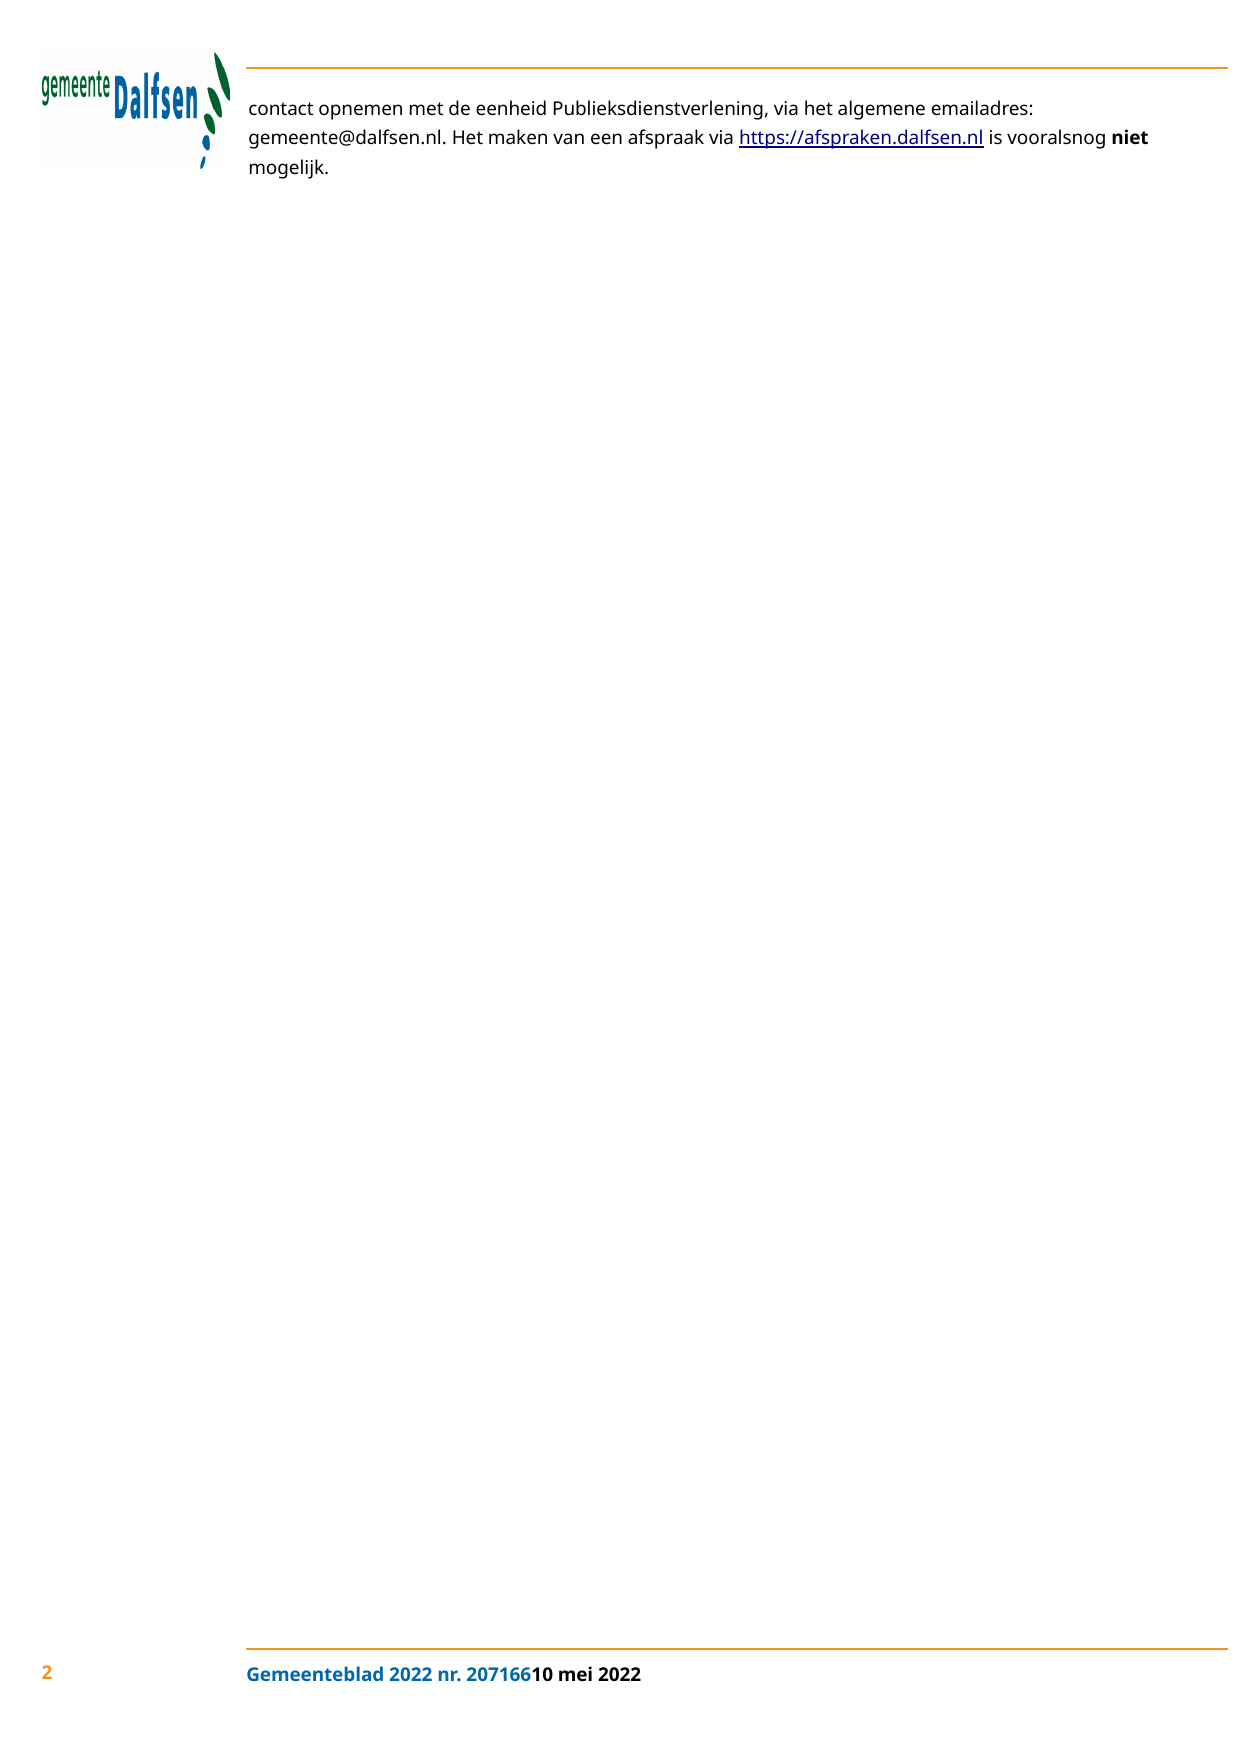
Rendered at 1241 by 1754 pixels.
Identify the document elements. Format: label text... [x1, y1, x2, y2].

text contact opnemen met de eenheid Publieksdienstverlening, via het algemene emailadres: gemeente@dalfsen.nl. Het maken van een afspraak via https://afspraken.dalfsen.nl is vooralsnog niet mogelijk. [248, 95, 1152, 180]
picture [41, 47, 231, 172]
